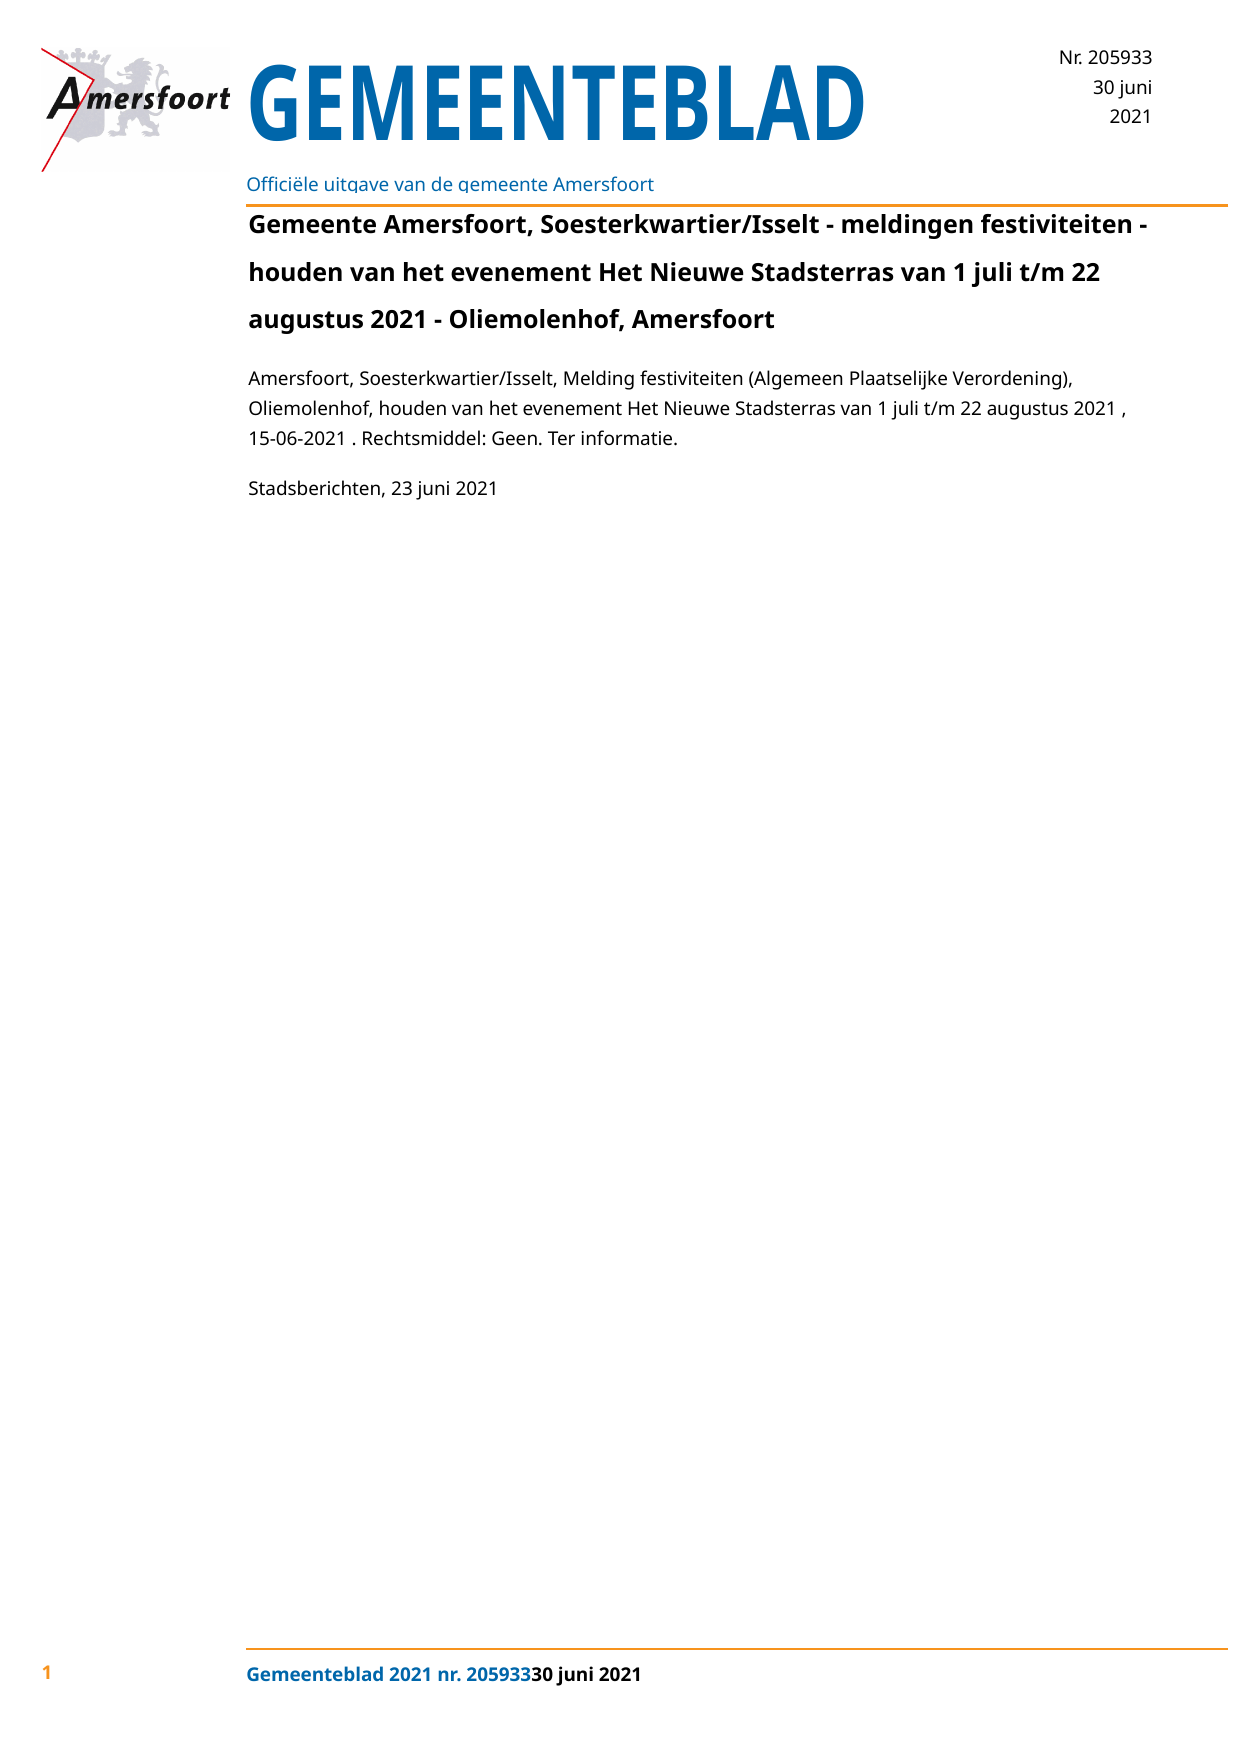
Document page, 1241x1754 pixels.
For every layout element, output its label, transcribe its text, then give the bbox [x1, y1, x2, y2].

text Stadsberichten, 23 juni 2021 [248, 475, 1152, 501]
text Gemeente Amersfoort, Soesterkwartier/Isselt - meldingen festiviteiten - houden van het evenement Het Nieuwe Stadsterras van 1 juli t/m 22 augustus 2021 - Oliemolenhof, Amersfoort [248, 207, 1152, 336]
picture [41, 47, 231, 172]
text Amersfoort, Soesterkwartier/Isselt, Melding festiviteiten (Algemeen Plaatselijke Verordening), Oliemolenhof, houden van het evenement Het Nieuwe Stadsterras van 1 juli t/m 22 augustus 2021 , 15-06-2021 . Rechtsmiddel: Geen. Ter informatie. [248, 366, 1152, 450]
